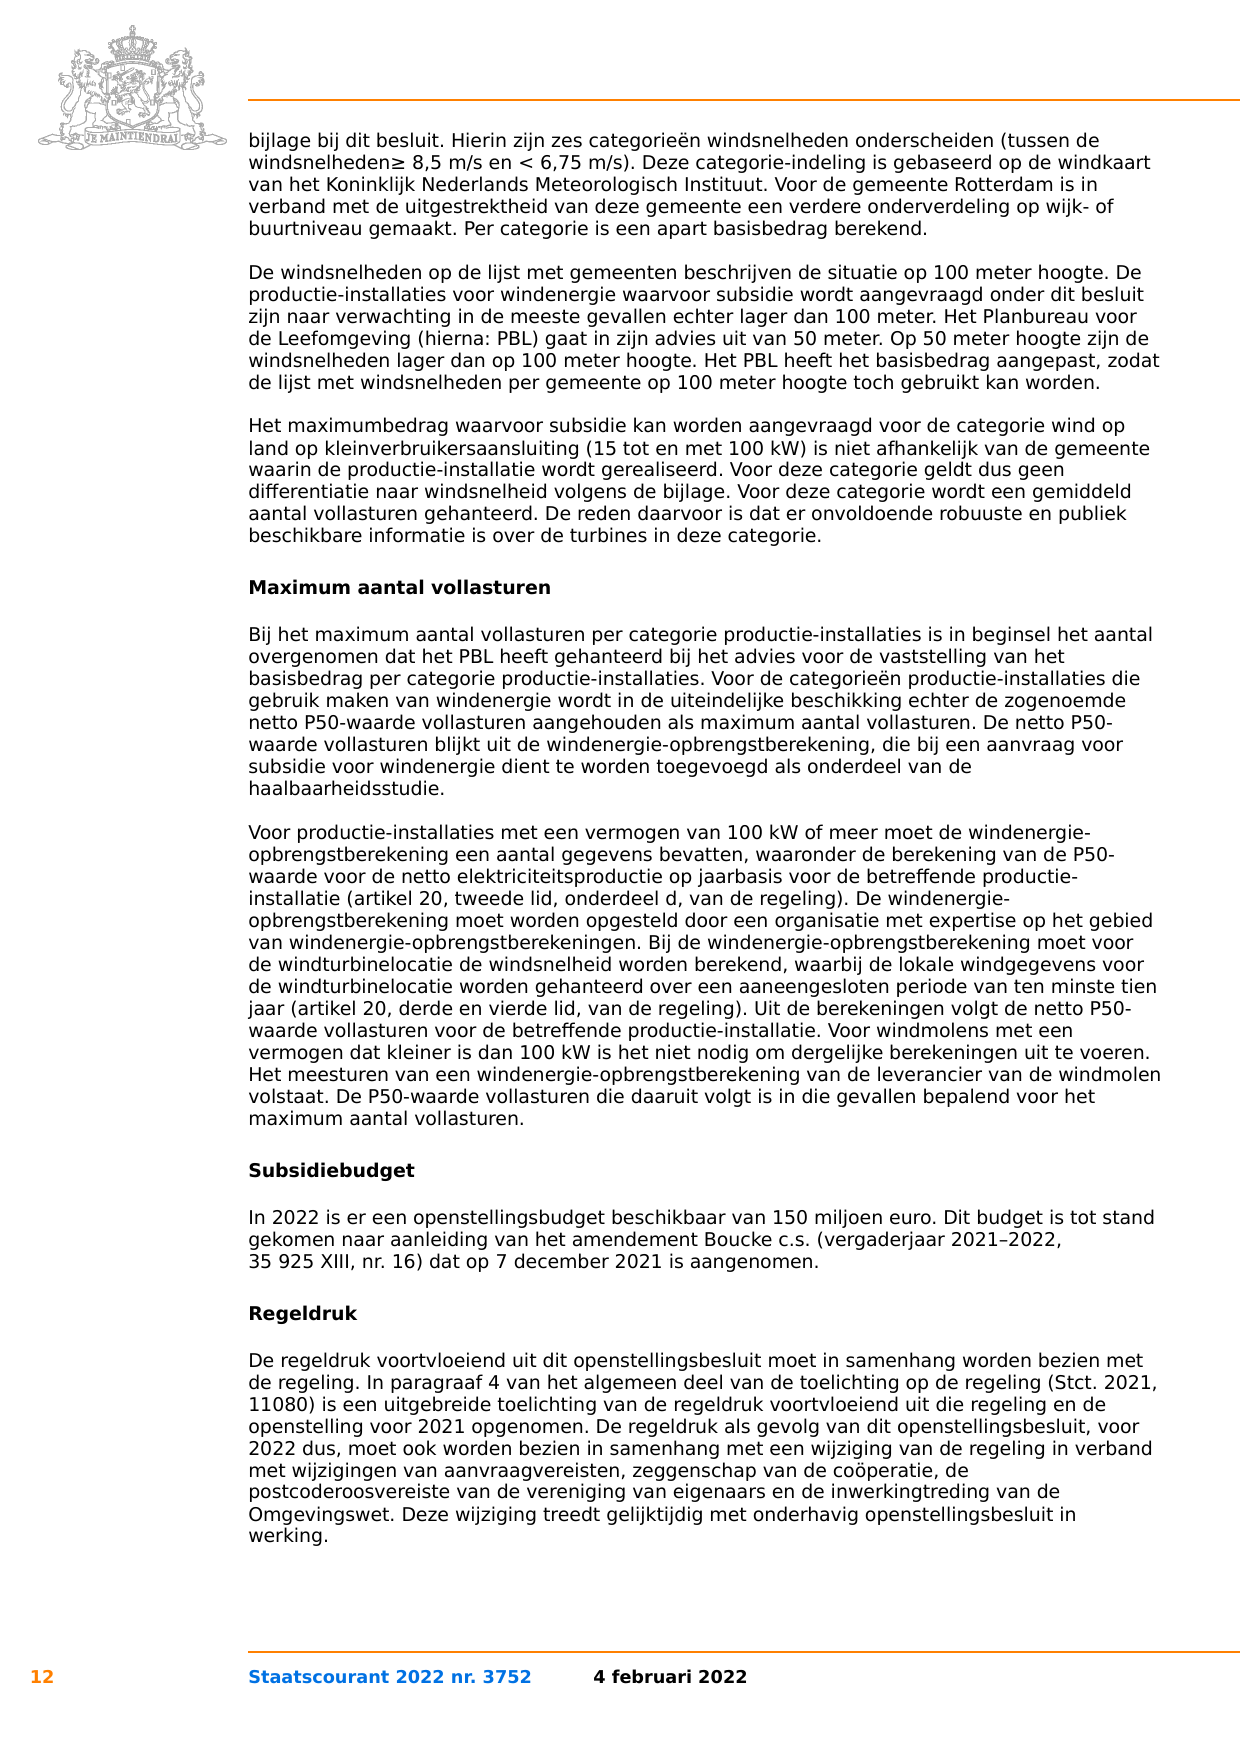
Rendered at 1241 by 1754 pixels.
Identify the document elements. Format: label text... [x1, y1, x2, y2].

subtitle Subsidiebudget [248, 1160, 1163, 1182]
text Het maximumbedrag waarvoor subsidie kan worden aangevraagd voor de categorie wind op land op kleinverbruikersaansluiting (15 tot en met 100 kW) is niet afhankelijk van de gemeente waarin de productie-installatie wordt gerealiseerd. Voor deze categorie geldt dus geen differentiatie naar windsnelheid volgens de bijlage. Voor deze categorie wordt een gemiddeld aantal vollasturen gehanteerd. De reden daarvoor is dat er onvoldoende robuuste en publiek beschikbare informatie is over de turbines in deze categorie. [248, 415, 1163, 547]
text De windsnelheden op de lijst met gemeenten beschrijven de situatie op 100 meter hoogte. De productie-installaties voor windenergie waarvoor subsidie wordt aangevraagd onder dit besluit zijn naar verwachting in de meeste gevallen echter lager dan 100 meter. Het Planbureau voor de Leefomgeving (hierna: PBL) gaat in zijn advies uit van 50 meter. Op 50 meter hoogte zijn de windsnelheden lager dan op 100 meter hoogte. Het PBL heeft het basisbedrag aangepast, zodat de lijst met windsnelheden per gemeente op 100 meter hoogte toch gebruikt kan worden. [248, 262, 1163, 393]
text In 2022 is er een openstellingsbudget beschikbaar van 150 miljoen euro. Dit budget is tot stand gekomen naar aanleiding van het amendement Boucke c.s. (vergaderjaar 2021–2022, 35 925 XIII, nr. 16) dat op 7 december 2021 is aangenomen. [248, 1207, 1163, 1273]
subtitle Maximum aantal vollasturen [248, 577, 1163, 599]
text Voor productie-installaties met een vermogen van 100 kW of meer moet de windenergie-opbrengstberekening een aantal gegevens bevatten, waaronder de berekening van de P50-waarde voor de netto elektriciteitsproductie op jaarbasis voor de betreffende productie-installatie (artikel 20, tweede lid, onderdeel d, van de regeling). De windenergie-opbrengstberekening moet worden opgesteld door een organisatie met expertise op het gebied van windenergie-opbrengstberekeningen. Bij de windenergie-opbrengstberekening moet voor de windturbinelocatie de windsnelheid worden berekend, waarbij de lokale windgegevens voor de windturbinelocatie worden gehanteerd over een aaneengesloten periode van ten minste tien jaar (artikel 20, derde en vierde lid, van de regeling). Uit de berekeningen volgt de netto P50-waarde vollasturen voor de betreffende productie-installatie. Voor windmolens met een vermogen dat kleiner is dan 100 kW is het niet nodig om dergelijke berekeningen uit te voeren. Het meesturen van een windenergie-opbrengstberekening van de leverancier van de windmolen volstaat. De P50-waarde vollasturen die daaruit volgt is in die gevallen bepalend voor het maximum aantal vollasturen. [248, 822, 1163, 1130]
text Bij het maximum aantal vollasturen per categorie productie-installaties is in beginsel het aantal overgenomen dat het PBL heeft gehanteerd bij het advies voor de vaststelling van het basisbedrag per categorie productie-installaties. Voor de categorieën productie-installaties die gebruik maken van windenergie wordt in de uiteindelijke beschikking echter de zogenoemde netto P50-waarde vollasturen aangehouden als maximum aantal vollasturen. De netto P50-waarde vollasturen blijkt uit de windenergie-opbrengstberekening, die bij een aanvraag voor subsidie voor windenergie dient te worden toegevoegd als onderdeel van de haalbaarheidsstudie. [248, 624, 1163, 800]
text De regeldruk voortvloeiend uit dit openstellingsbesluit moet in samenhang worden bezien met de regeling. In paragraaf 4 van het algemeen deel van de toelichting op de regeling (Stct. 2021, 11080) is een uitgebreide toelichting van de regeldruk voortvloeiend uit die regeling en de openstelling voor 2021 opgenomen. De regeldruk als gevolg van dit openstellingsbesluit, voor 2022 dus, moet ook worden bezien in samenhang met een wijziging van de regeling in verband met wijzigingen van aanvraagvereisten, zeggenschap van de coöperatie, de postcoderoosvereiste van de vereniging van eigenaars en de inwerkingtreding van de Omgevingswet. Deze wijziging treedt gelijktijdig met onderhavig openstellingsbesluit in werking. [248, 1349, 1163, 1547]
text bijlage bij dit besluit. Hierin zijn zes categorieën windsnelheden onderscheiden (tussen de windsnelheden≥ 8,5 m/s en < 6,75 m/s). Deze categorie-indeling is gebaseerd op de windkaart van het Koninklijk Nederlands Meteorologisch Instituut. Voor de gemeente Rotterdam is in verband met de uitgestrektheid van deze gemeente een verdere onderverdeling op wijk- of buurtniveau gemaakt. Per categorie is een apart basisbedrag berekend. [248, 130, 1163, 240]
picture [38, 25, 227, 150]
subtitle Regeldruk [248, 1303, 1163, 1324]
